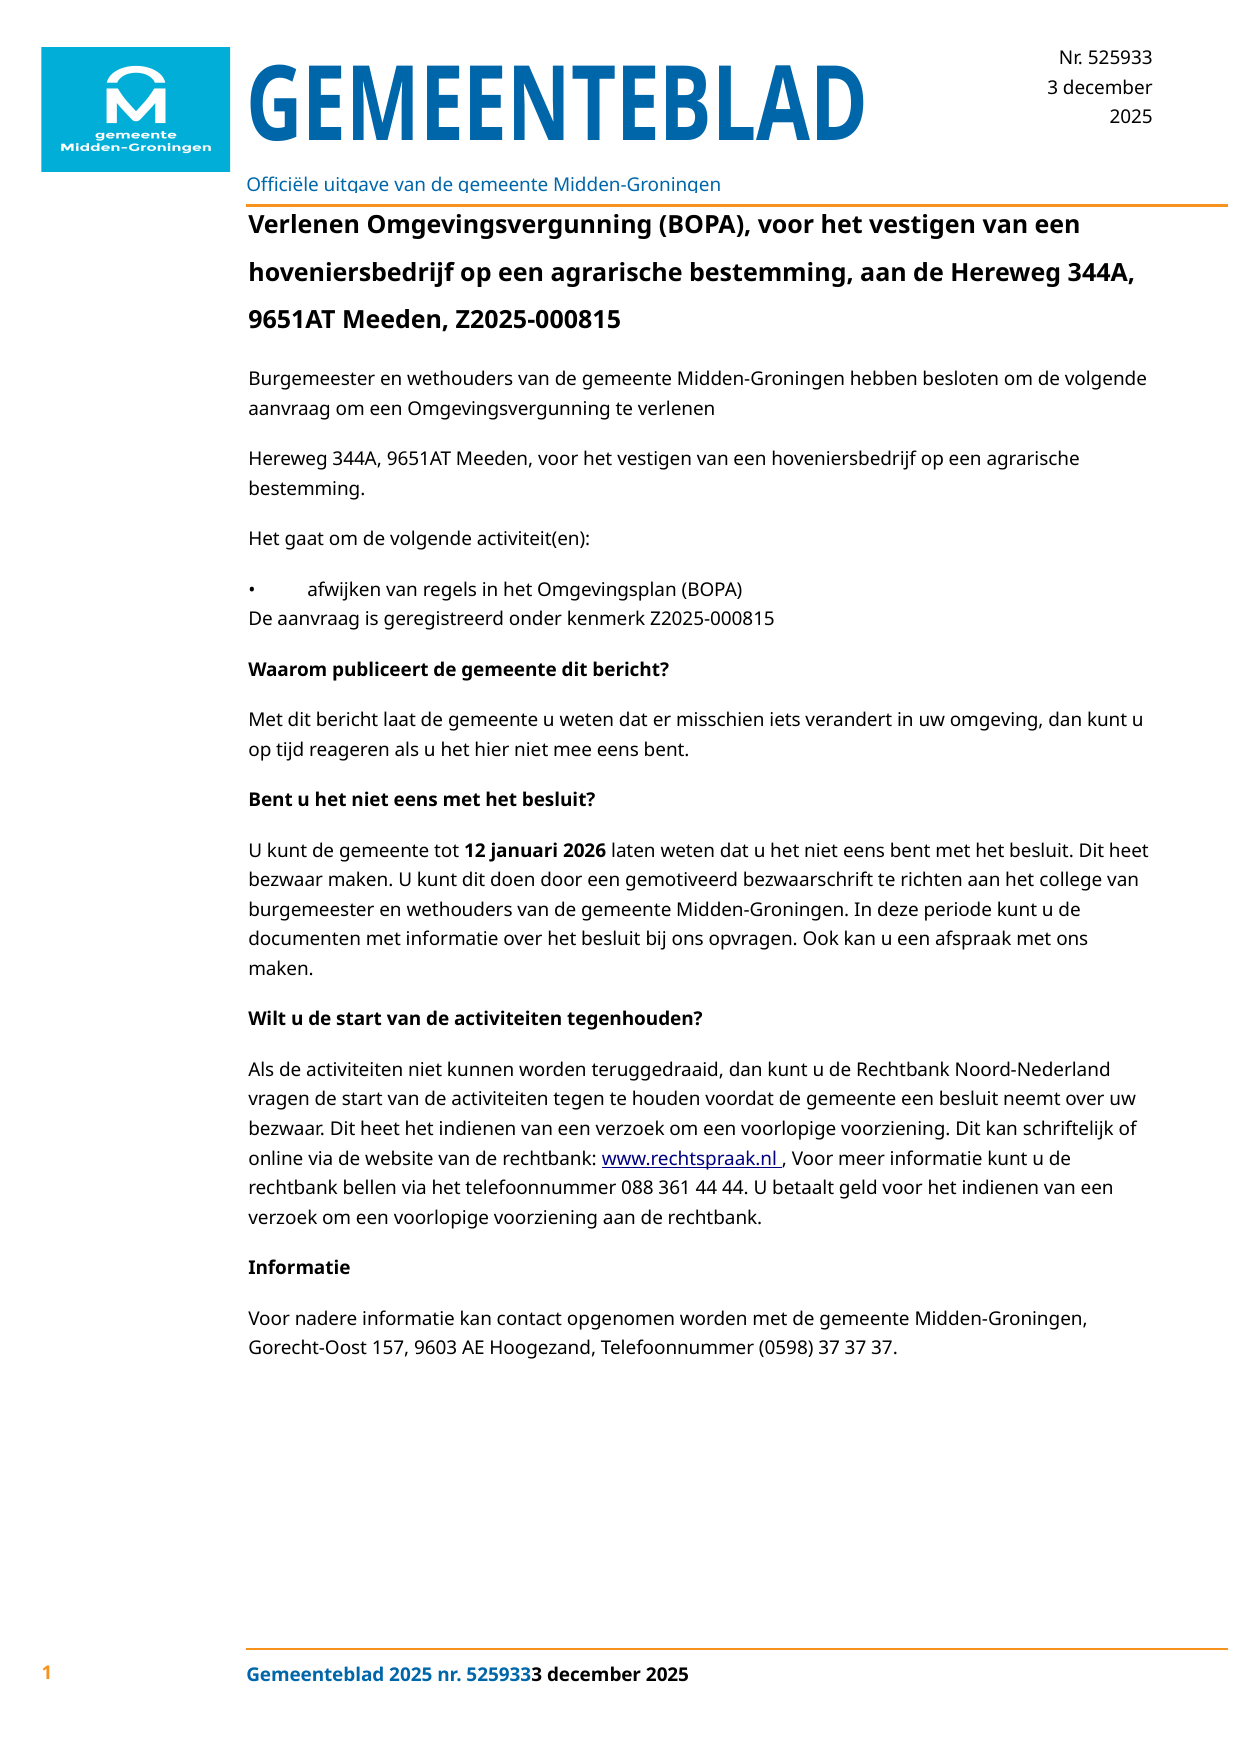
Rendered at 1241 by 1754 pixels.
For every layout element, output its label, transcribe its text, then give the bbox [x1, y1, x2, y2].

text De aanvraag is geregistreerd onder kenmerk Z2025-000815 [248, 606, 1152, 631]
text Burgemeester en wethouders van de gemeente Midden-Groningen hebben besloten om de volgende aanvraag om een Omgevingsvergunning te verlenen [248, 366, 1152, 421]
picture [108, 66, 164, 82]
text Informatie [248, 1254, 1152, 1280]
text Voor nadere informatie kan contact opgenomen worden met de gemeente Midden-Groningen, Gorecht-Oost 157, 9603 AE Hoogezand, Telefoonnummer (0598) 37 37 37. [248, 1305, 1152, 1360]
text Als de activiteiten niet kunnen worden teruggedraaid, dan kunt u de Rechtbank Noord-Nederland vragen de start van de activiteiten tegen te houden voordat de gemeente een besluit neemt over uw bezwaar. Dit heet het indienen van een verzoek om een voorlopige voorziening. Dit kan schriftelijk of online via de website van de rechtbank: www.rechtspraak.nl , Voor meer informatie kunt u de rechtbank bellen via het telefoonnummer 088 361 44 44. U betaalt geld voor het indienen van een verzoek om een voorlopige voorziening aan de rechtbank. [248, 1056, 1152, 1229]
picture [184, 146, 190, 153]
text Wilt u de start van de activiteiten tegenhouden? [248, 1006, 1152, 1031]
text Hereweg 344A, 9651AT Meeden, voor het vestigen van een hoveniersbedrijf op een agrarische bestemming. [248, 446, 1152, 501]
text Met dit bericht laat de gemeente u weten dat er misschien iets verandert in uw omgeving, dan kunt u op tijd reageren als u het hier niet mee eens bent. [248, 706, 1152, 762]
text Bent u het niet eens met het besluit? [248, 786, 1152, 812]
text Het gaat om de volgende activiteit(en): [248, 526, 1152, 551]
list afwijken van regels in het Omgevingsplan (BOPA) [248, 576, 1152, 602]
text Waarom publiceert de gemeente dit bericht? [248, 656, 1152, 682]
text U kunt de gemeente tot 12 januari 2026 laten weten dat u het niet eens bent met het besluit. Dit heet bezwaar maken. U kunt dit doen door een gemotiveerd bezwaarschrift te richten aan het college van burgemeester en wethouders van de gemeente Midden-Groningen. In deze periode kunt u de documenten met informatie over het besluit bij ons opvragen. Ook kan u een afspraak met ons maken. [248, 837, 1152, 981]
text Verlenen Omgevingsvergunning (BOPA), voor het vestigen van een hoveniersbedrijf op een agrarische bestemming, aan de Hereweg 344A, 9651AT Meeden, Z2025-000815 [248, 207, 1152, 336]
picture [107, 89, 165, 122]
